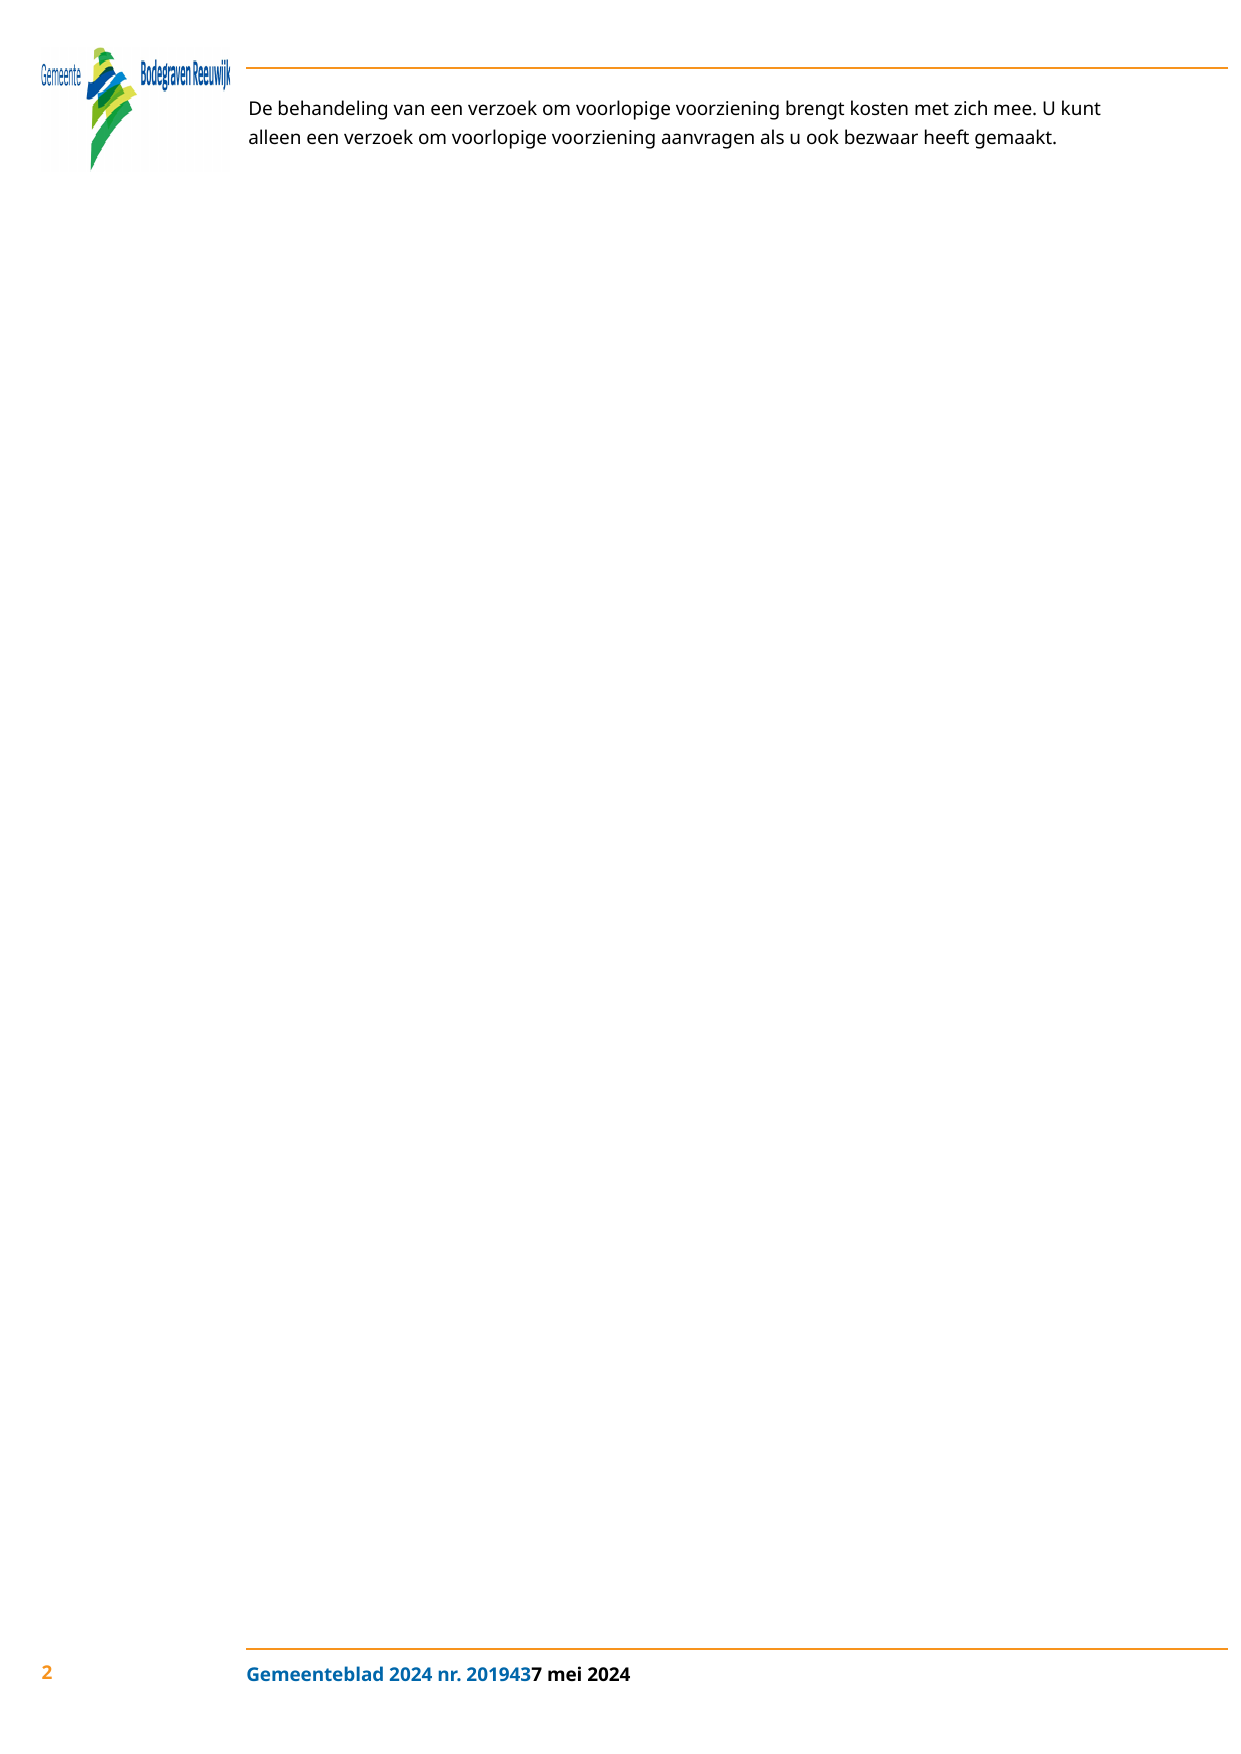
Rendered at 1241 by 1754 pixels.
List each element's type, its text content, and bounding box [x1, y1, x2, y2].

text De behandeling van een verzoek om voorlopige voorziening brengt kosten met zich mee. U kunt alleen een verzoek om voorlopige voorziening aanvragen als u ook bezwaar heeft gemaakt. [248, 95, 1152, 150]
picture [41, 47, 231, 172]
